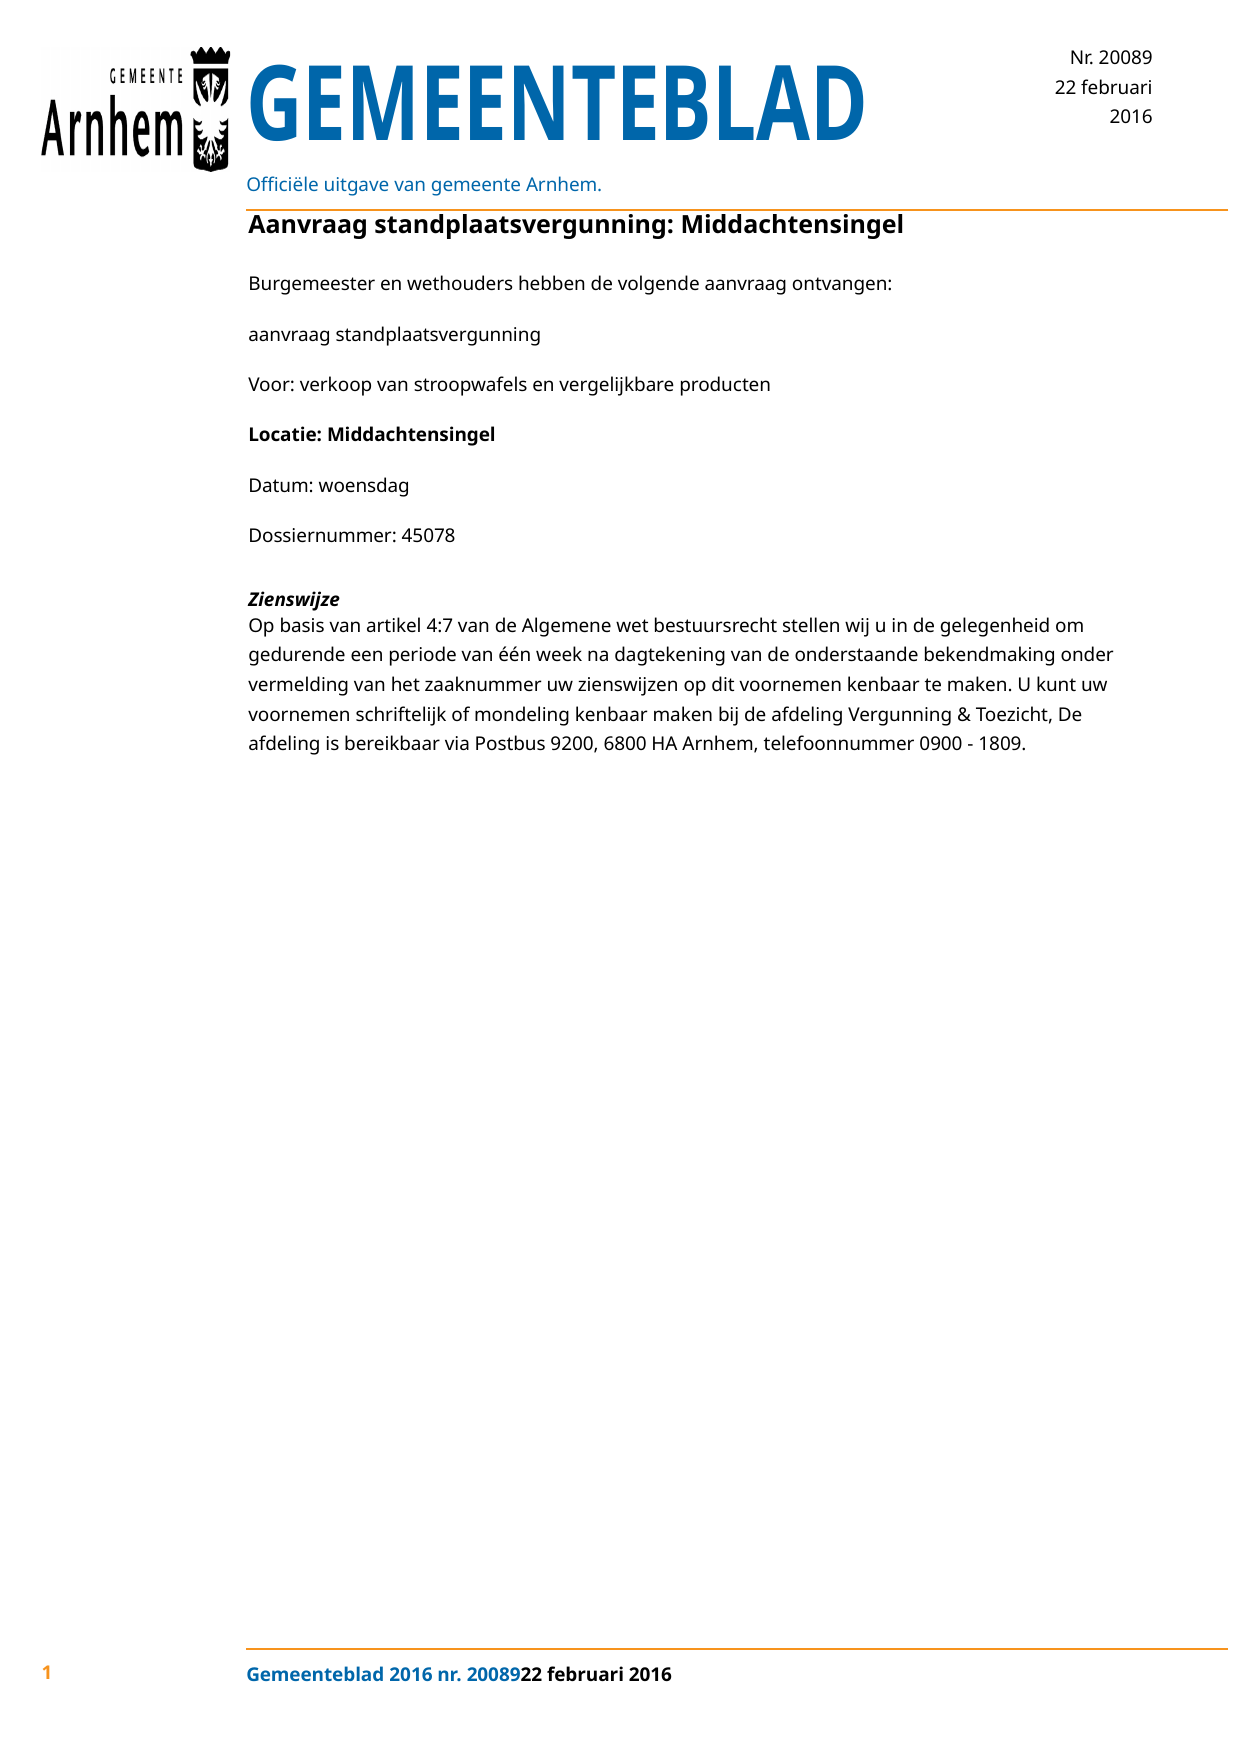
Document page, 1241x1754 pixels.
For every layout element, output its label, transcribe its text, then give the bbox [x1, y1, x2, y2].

text Datum: woensdag [248, 472, 1152, 498]
text Locatie: Middachtensingel [248, 422, 1152, 447]
text aanvraag standplaatsvergunning [248, 321, 1152, 346]
text Aanvraag standplaatsvergunning: Middachtensingel [248, 211, 1152, 241]
text Voor: verkoop van stroopwafels en vergelijkbare producten [248, 371, 1152, 397]
picture [41, 47, 231, 172]
text Zienswijze [248, 586, 1152, 612]
text Burgemeester en wethouders hebben de volgende aanvraag ontvangen: [248, 270, 1152, 296]
text Dossiernummer: 45078 [248, 522, 1152, 548]
text Op basis van artikel 4:7 van de Algemene wet bestuursrecht stellen wij u in de gelegenheid om gedurende een periode van één week na dagtekening van de onderstaande bekendmaking onder vermelding van het zaaknummer uw zienswijzen op dit voornemen kenbaar te maken. U kunt uw voornemen schriftelijk of mondeling kenbaar maken bij de afdeling Vergunning & Toezicht, De afdeling is bereikbaar via Postbus 9200, 6800 HA Arnhem, telefoonnummer 0900 - 1809. [248, 612, 1152, 756]
